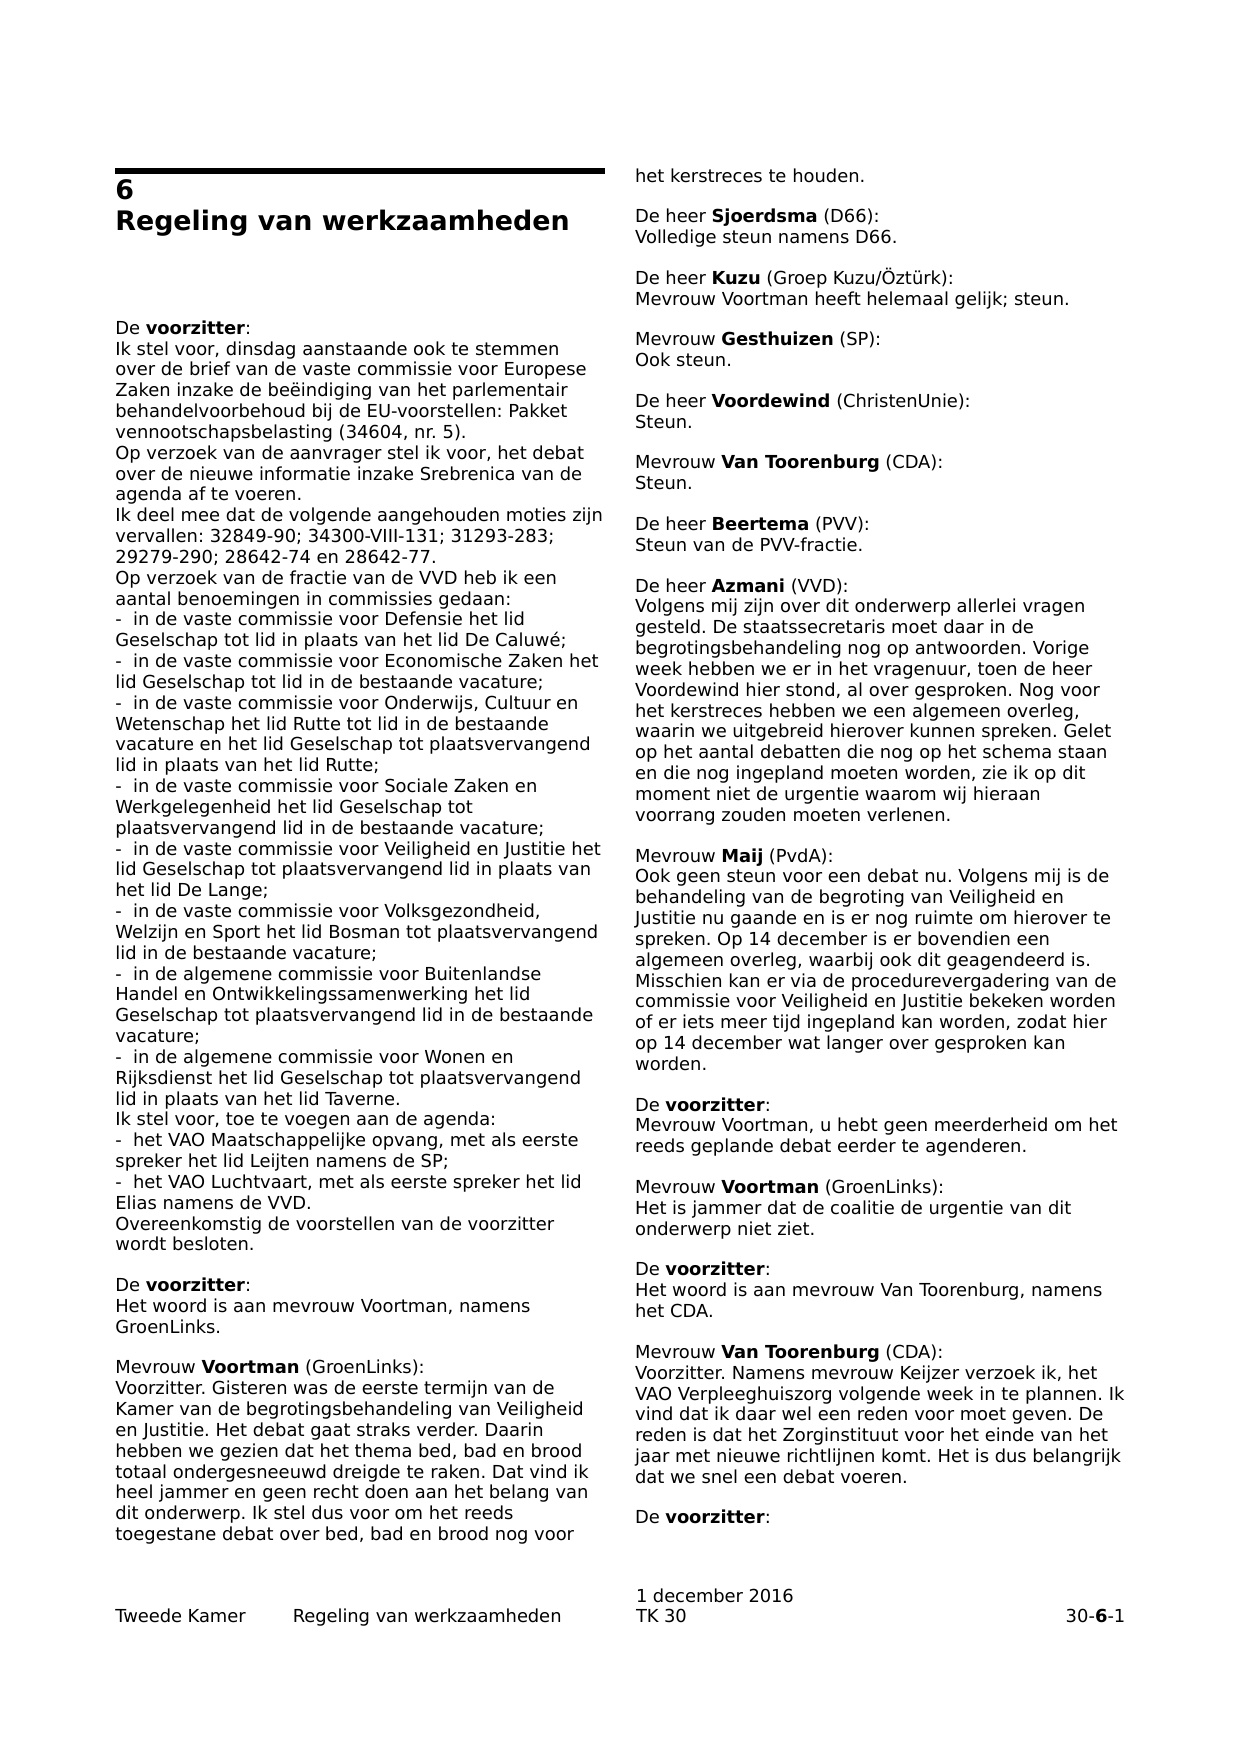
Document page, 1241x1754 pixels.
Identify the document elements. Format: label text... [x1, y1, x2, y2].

text De voorzitter: [115, 1275, 605, 1296]
text De voorzitter: [635, 1259, 1125, 1280]
text De heer Sjoerdsma (D66): [635, 206, 1125, 227]
text Mevrouw Maij (PvdA): [635, 845, 1125, 866]
text Overeenkomstig de voorstellen van de voorzitter wordt besloten. [115, 1213, 605, 1255]
list in de vaste commissie voor Onderwijs, Cultuur en Wetenschap het lid Rutte tot lid in de bestaande vacature en het lid Geselschap tot plaatsvervangend lid in plaats van het lid Rutte; [115, 692, 605, 776]
text Mevrouw Van Toorenburg (CDA): [635, 452, 1125, 473]
text Het woord is aan mevrouw Voortman, namens GroenLinks. [115, 1296, 605, 1337]
text Volgens mij zijn over dit onderwerp allerlei vragen gesteld. De staatssecretaris moet daar in de begrotingsbehandeling nog op antwoorden. Vorige week hebben we er in het vragenuur, toen de heer Voordewind hier stond, al over gesproken. Nog voor het kerstreces hebben we een algemeen overleg, waarin we uitgebreid hierover kunnen spreken. Gelet op het aantal debatten die nog op het schema staan en die nog ingepland moeten worden, zie ik op dit moment niet de urgentie waarom wij hieraan voorrang zouden moeten verlenen. [635, 596, 1125, 825]
text Ik stel voor, dinsdag aanstaande ook te stemmen over de brief van de vaste commissie voor Europese Zaken inzake de beëindiging van het parlementair behandelvoorbehoud bij de EU-voorstellen: Pakket vennootschapsbelasting (34604, nr. 5). [115, 338, 605, 442]
text Mevrouw Gesthuizen (SP): [635, 329, 1125, 350]
text De voorzitter: [635, 1094, 1125, 1115]
text Voorzitter. Gisteren was de eerste termijn van de Kamer van de begrotingsbehandeling van Veiligheid en Justitie. Het debat gaat straks verder. Daarin hebben we gezien dat het thema bed, bad en brood totaal ondergesneeuwd dreigde te raken. Dat vind ik heel jammer en geen recht doen aan het belang van dit onderwerp. Ik stel dus voor om het reeds toegestane debat over bed, bad en brood nog voor [115, 1378, 605, 1545]
text het kerstreces te houden. [635, 165, 1125, 186]
text De heer Kuzu (Groep Kuzu/Öztürk): [635, 268, 1125, 288]
list het VAO Maatschappelijke opvang, met als eerste spreker het lid Leijten namens de SP; [115, 1130, 605, 1172]
text Mevrouw Voortman (GroenLinks): [635, 1177, 1125, 1198]
text Op verzoek van de fractie van de VVD heb ik een aantal benoemingen in commissies gedaan: [115, 567, 605, 609]
list in de vaste commissie voor Economische Zaken het lid Geselschap tot lid in de bestaande vacature; [115, 651, 605, 692]
text Ook geen steun voor een debat nu. Volgens mij is de behandeling van de begroting van Veiligheid en Justitie nu gaande en is er nog ruimte om hierover te spreken. Op 14 december is er bovendien een algemeen overleg, waarbij ook dit geagendeerd is. Misschien kan er via de procedurevergadering van de commissie voor Veiligheid en Justitie bekeken worden of er iets meer tijd ingepland kan worden, zodat hier op 14 december wat langer over gesproken kan worden. [635, 866, 1125, 1074]
text De heer Voordewind (ChristenUnie): [635, 391, 1125, 412]
text Ik deel mee dat de volgende aangehouden moties zijn vervallen: 32849-90; 34300-VIII-131; 31293-283; 29279-290; 28642-74 en 28642-77. [115, 505, 605, 567]
text Het woord is aan mevrouw Van Toorenburg, namens het CDA. [635, 1280, 1125, 1322]
list in de algemene commissie voor Wonen en Rijksdienst het lid Geselschap tot plaatsvervangend lid in plaats van het lid Taverne. [115, 1047, 605, 1109]
text Mevrouw Voortman (GroenLinks): [115, 1357, 605, 1378]
list in de vaste commissie voor Veiligheid en Justitie het lid Geselschap tot plaatsvervangend lid in plaats van het lid De Lange; [115, 838, 605, 901]
list in de vaste commissie voor Volksgezondheid, Welzijn en Sport het lid Bosman tot plaatsvervangend lid in de bestaande vacature; [115, 901, 605, 963]
text Ook steun. [635, 350, 1125, 371]
text De voorzitter: [115, 318, 605, 338]
text Op verzoek van de aanvrager stel ik voor, het debat over de nieuwe informatie inzake Srebrenica van de agenda af te voeren. [115, 442, 605, 505]
text Steun. [635, 473, 1125, 494]
list in de vaste commissie voor Sociale Zaken en Werkgelegenheid het lid Geselschap tot plaatsvervangend lid in de bestaande vacature; [115, 776, 605, 838]
text Mevrouw Voortman heeft helemaal gelijk; steun. [635, 288, 1125, 309]
list het VAO Luchtvaart, met als eerste spreker het lid Elias namens de VVD. [115, 1172, 605, 1213]
text Het is jammer dat de coalitie de urgentie van dit onderwerp niet ziet. [635, 1198, 1125, 1239]
text Voorzitter. Namens mevrouw Keijzer verzoek ik, het VAO Verpleeghuiszorg volgende week in te plannen. Ik vind dat ik daar wel een reden voor moet geven. De reden is dat het Zorginstituut voor het einde van het jaar met nieuwe richtlijnen komt. Het is dus belangrijk dat we snel een debat voeren. [635, 1362, 1125, 1487]
list in de algemene commissie voor Buitenlandse Handel en Ontwikkelingssamenwerking het lid Geselschap tot plaatsvervangend lid in de bestaande vacature; [115, 963, 605, 1047]
text De heer Azmani (VVD): [635, 576, 1125, 596]
text Mevrouw Voortman, u hebt geen meerderheid om het reeds geplande debat eerder te agenderen. [635, 1115, 1125, 1157]
list in de vaste commissie voor Defensie het lid Geselschap tot lid in plaats van het lid De Caluwé; [115, 609, 605, 651]
text Steun. [635, 412, 1125, 432]
text Mevrouw Van Toorenburg (CDA): [635, 1342, 1125, 1362]
title 6 Regeling van werkzaamheden [115, 174, 605, 237]
text De voorzitter: [635, 1507, 1125, 1528]
text De heer Beertema (PVV): [635, 514, 1125, 535]
text Steun van de PVV-fractie. [635, 535, 1125, 556]
text Volledige steun namens D66. [635, 227, 1125, 248]
text Ik stel voor, toe te voegen aan de agenda: [115, 1109, 605, 1130]
